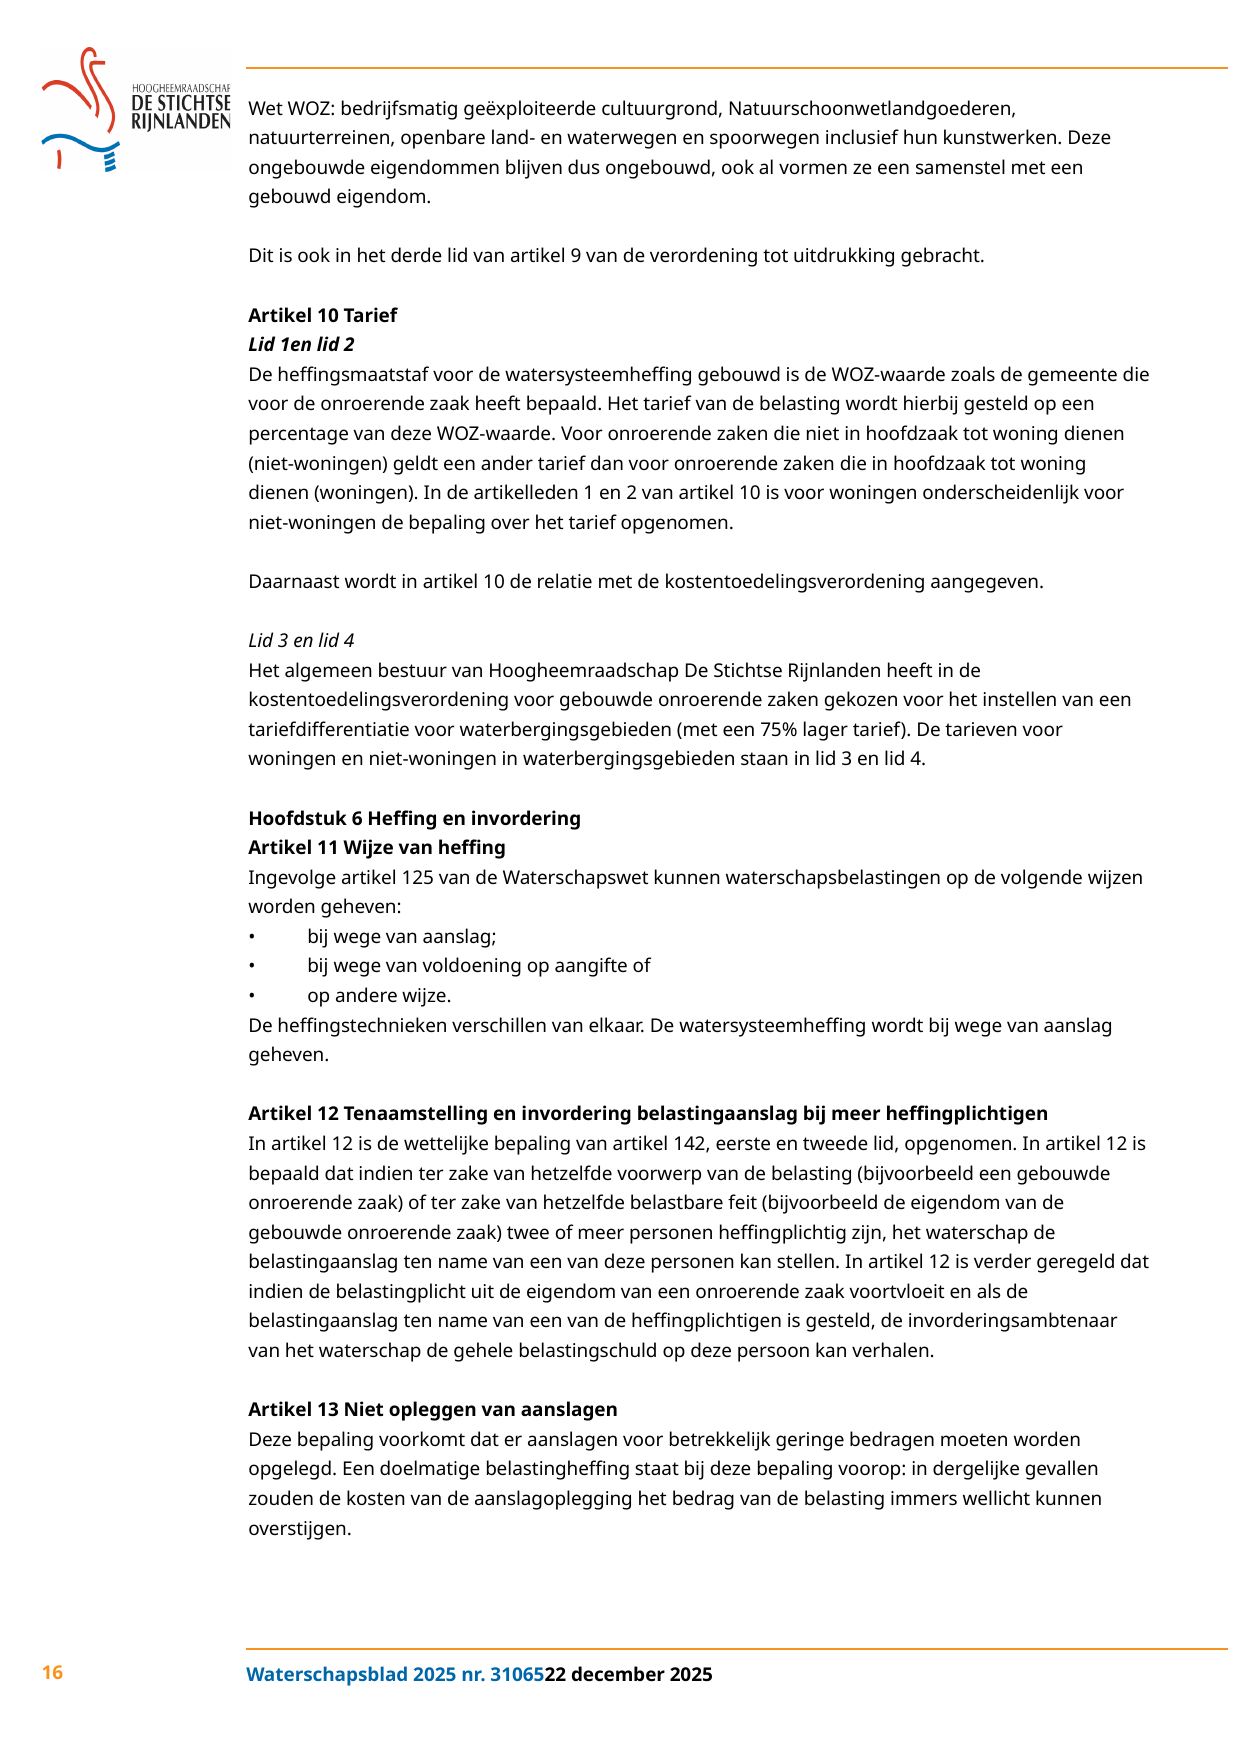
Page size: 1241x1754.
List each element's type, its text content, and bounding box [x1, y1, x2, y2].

list bij wege van aanslag; [248, 923, 1152, 949]
text Het algemeen bestuur van Hoogheemraadschap De Stichtse Rijnlanden heeft in de kostentoedelingsverordening voor gebouwde onroerende zaken gekozen voor het instellen van een tariefdifferentiatie voor waterbergingsgebieden (met een 75% lager tarief). De tarieven voor woningen en niet-woningen in waterbergingsgebieden staan in lid 3 en lid 4. [248, 657, 1152, 771]
text Artikel 11 Wijze van heffing [248, 834, 1152, 860]
list bij wege van voldoening op aangifte of [248, 953, 1152, 978]
text Wet WOZ: bedrijfsmatig geëxploiteerde cultuurgrond, Natuurschoonwetlandgoederen, natuurterreinen, openbare land- en waterwegen en spoorwegen inclusief hun kunstwerken. Deze ongebouwde eigendommen blijven dus ongebouwd, ook al vormen ze een samenstel met een gebouwd eigendom. [248, 95, 1152, 209]
text Artikel 10 Tarief [248, 302, 1152, 328]
text In artikel 12 is de wettelijke bepaling van artikel 142, eerste en tweede lid, opgenomen. In artikel 12 is bepaald dat indien ter zake van hetzelfde voorwerp van de belasting (bijvoorbeeld een gebouwde onroerende zaak) of ter zake van hetzelfde belastbare feit (bijvoorbeeld de eigendom van de gebouwde onroerende zaak) twee of meer personen heffingplichtig zijn, het waterschap de belastingaanslag ten name van een van deze personen kan stellen. In artikel 12 is verder geregeld dat indien de belastingplicht uit de eigendom van een onroerende zaak voortvloeit en als de belastingaanslag ten name van een van de heffingplichtigen is gesteld, de invorderingsambtenaar van het waterschap de gehele belastingschuld op deze persoon kan verhalen. [248, 1130, 1152, 1363]
list op andere wijze. [248, 982, 1152, 1008]
text Artikel 13 Niet opleggen van aanslagen [248, 1396, 1152, 1422]
text Dit is ook in het derde lid van artikel 9 van de verordening tot uitdrukking gebracht. [248, 243, 1152, 268]
text Lid 1en lid 2 [248, 331, 1152, 357]
text Daarnaast wordt in artikel 10 de relatie met de kostentoedelingsverordening aangegeven. [248, 568, 1152, 594]
text De heffingstechnieken verschillen van elkaar. De watersysteemheffing wordt bij wege van aanslag geheven. [248, 1012, 1152, 1067]
text Lid 3 en lid 4 [248, 627, 1152, 653]
text Artikel 12 Tenaamstelling en invordering belastingaanslag bij meer heffingplichtigen [248, 1101, 1152, 1126]
text Deze bepaling voorkomt dat er aanslagen voor betrekkelijk geringe bedragen moeten worden opgelegd. Een doelmatige belastingheffing staat bij deze bepaling voorop: in dergelijke gevallen zouden de kosten van de aanslagoplegging het bedrag van de belasting immers wellicht kunnen overstijgen. [248, 1426, 1152, 1541]
text Hoofdstuk 6 Heffing en invordering [248, 805, 1152, 831]
text Ingevolge artikel 125 van de Waterschapswet kunnen waterschapsbelastingen op de volgende wijzen worden geheven: [248, 864, 1152, 919]
picture [41, 47, 231, 172]
text De heffingsmaatstaf voor de watersysteemheffing gebouwd is de WOZ-waarde zoals de gemeente die voor de onroerende zaak heeft bepaald. Het tarief van de belasting wordt hierbij gesteld op een percentage van deze WOZ-waarde. Voor onroerende zaken die niet in hoofdzaak tot woning dienen (niet-woningen) geldt een ander tarief dan voor onroerende zaken die in hoofdzaak tot woning dienen (woningen). In de artikelleden 1 en 2 van artikel 10 is voor woningen onderscheidenlijk voor niet-woningen de bepaling over het tarief opgenomen. [248, 361, 1152, 535]
